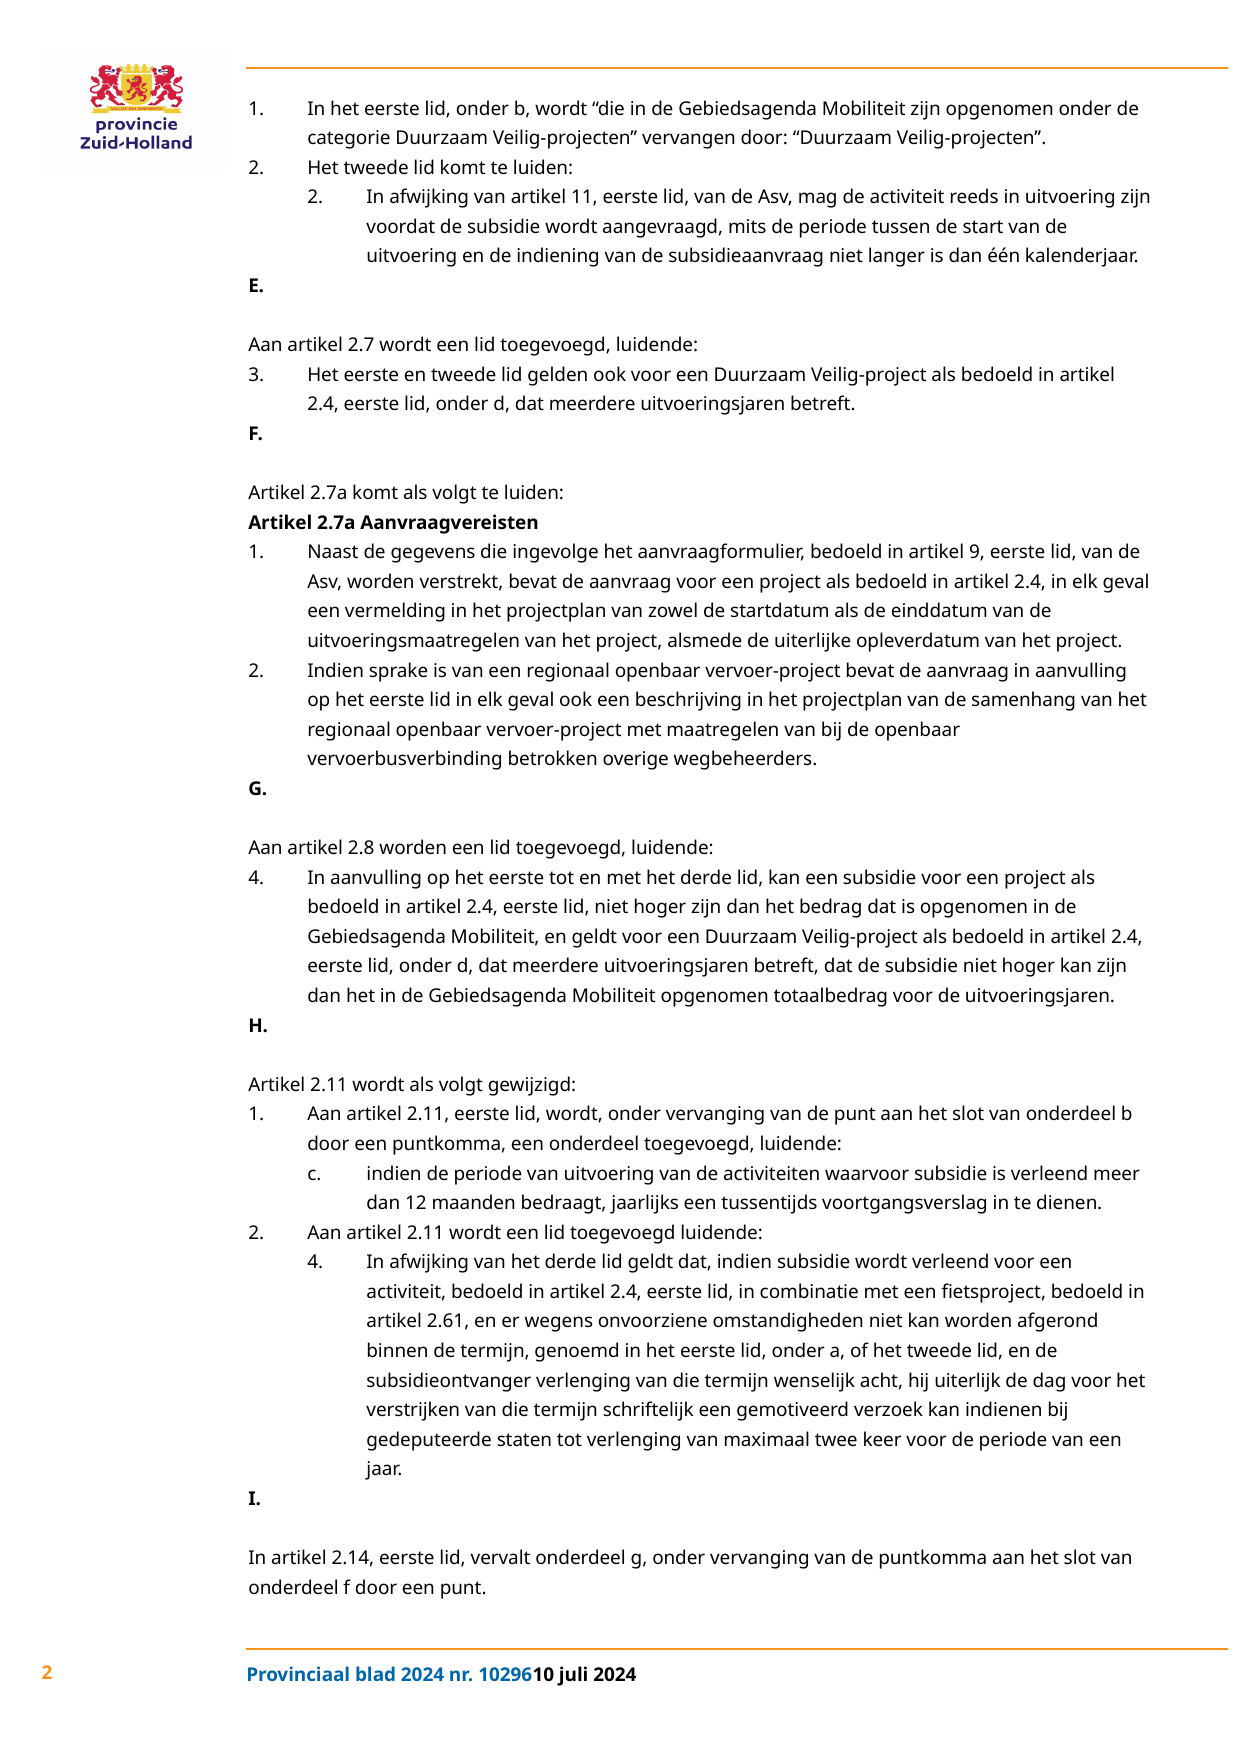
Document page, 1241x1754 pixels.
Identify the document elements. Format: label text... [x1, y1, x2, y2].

list In afwijking van het derde lid geldt dat, indien subsidie wordt verleend voor een activiteit, bedoeld in artikel 2.4, eerste lid, in combinatie met een fietsproject, bedoeld in artikel 2.61, en er wegens onvoorziene omstandigheden niet kan worden afgerond binnen de termijn, genoemd in het eerste lid, onder a, of het tweede lid, en de subsidieontvanger verlenging van die termijn wenselijk acht, hij uiterlijk de dag voor het verstrijken van die termijn schriftelijk een gemotiveerd verzoek kan indienen bij gedeputeerde staten tot verlenging van maximaal twee keer voor de periode van een jaar. [307, 1248, 1152, 1481]
text Artikel 2.7a Aanvraagvereisten [248, 509, 1152, 535]
text H. [248, 1012, 1152, 1038]
picture [41, 47, 231, 172]
list Indien sprake is van een regionaal openbaar vervoer-project bevat de aanvraag in aanvulling op het eerste lid in elk geval ook een beschrijving in het projectplan van de samenhang van het regionaal openbaar vervoer-project met maatregelen van bij de openbaar vervoerbusverbinding betrokken overige wegbeheerders. [248, 657, 1152, 771]
list Het eerste en tweede lid gelden ook voor een Duurzaam Veilig-project als bedoeld in artikel 2.4, eerste lid, onder d, dat meerdere uitvoeringsjaren betreft. [248, 361, 1152, 416]
text G. [248, 775, 1152, 801]
text F. [248, 420, 1152, 446]
list Het tweede lid komt te luiden: [248, 154, 1152, 180]
list In aanvulling op het eerste tot en met het derde lid, kan een subsidie voor een project als bedoeld in artikel 2.4, eerste lid, niet hoger zijn dan het bedrag dat is opgenomen in de Gebiedsagenda Mobiliteit, en geldt voor een Duurzaam Veilig-project als bedoeld in artikel 2.4, eerste lid, onder d, dat meerdere uitvoeringsjaren betreft, dat de subsidie niet hoger kan zijn dan het in de Gebiedsagenda Mobiliteit opgenomen totaalbedrag voor de uitvoeringsjaren. [248, 864, 1152, 1008]
text I. [248, 1485, 1152, 1511]
list In afwijking van artikel 11, eerste lid, van de Asv, mag de activiteit reeds in uitvoering zijn voordat de subsidie wordt aangevraagd, mits de periode tussen de start van de uitvoering en de indiening van de subsidieaanvraag niet langer is dan één kalenderjaar. [307, 183, 1152, 268]
list Aan artikel 2.11 wordt een lid toegevoegd luidende: [248, 1219, 1152, 1245]
text Artikel 2.7a komt als volgt te luiden: [248, 479, 1152, 505]
list indien de periode van uitvoering van de activiteiten waarvoor subsidie is verleend meer dan 12 maanden bedraagt, jaarlijks een tussentijds voortgangsverslag in te dienen. [307, 1160, 1152, 1215]
text Aan artikel 2.7 wordt een lid toegevoegd, luidende: [248, 331, 1152, 357]
list In het eerste lid, onder b, wordt “die in de Gebiedsagenda Mobiliteit zijn opgenomen onder de categorie Duurzaam Veilig-projecten” vervangen door: “Duurzaam Veilig-projecten”. [248, 95, 1152, 150]
text Artikel 2.11 wordt als volgt gewijzigd: [248, 1071, 1152, 1097]
text E. [248, 272, 1152, 298]
list Naast de gegevens die ingevolge het aanvraagformulier, bedoeld in artikel 9, eerste lid, van de Asv, worden verstrekt, bevat de aanvraag voor een project als bedoeld in artikel 2.4, in elk geval een vermelding in het projectplan van zowel de startdatum als de einddatum van de uitvoeringsmaatregelen van het project, alsmede de uiterlijke opleverdatum van het project. [248, 538, 1152, 653]
text In artikel 2.14, eerste lid, vervalt onderdeel g, onder vervanging van de puntkomma aan het slot van onderdeel f door een punt. [248, 1544, 1152, 1600]
list Aan artikel 2.11, eerste lid, wordt, onder vervanging van de punt aan het slot van onderdeel b door een puntkomma, een onderdeel toegevoegd, luidende: [248, 1101, 1152, 1156]
text Aan artikel 2.8 worden een lid toegevoegd, luidende: [248, 834, 1152, 860]
